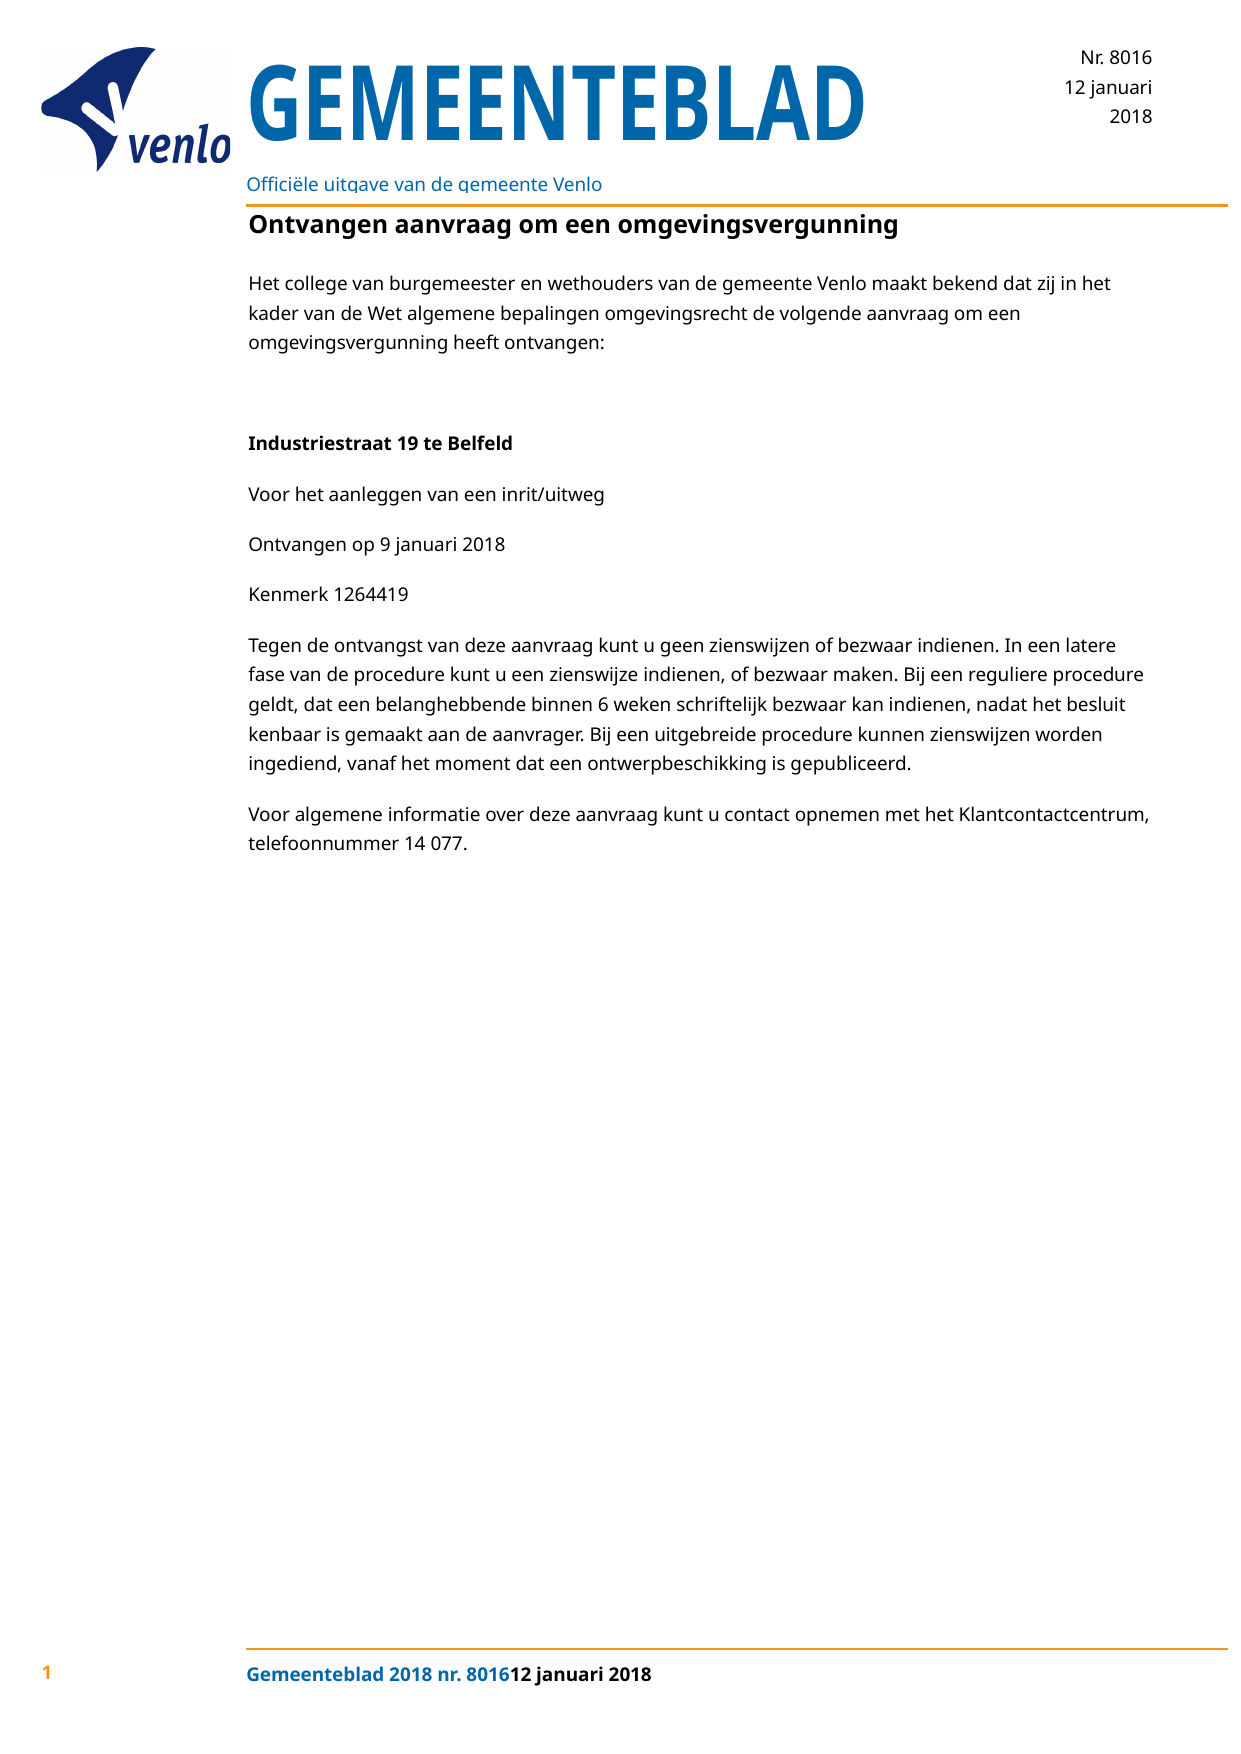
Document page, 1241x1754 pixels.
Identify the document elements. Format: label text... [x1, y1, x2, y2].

text Kenmerk 1264419 [248, 582, 1152, 607]
text Voor het aanleggen van een inrit/uitweg [248, 481, 1152, 506]
text Voor algemene informatie over deze aanvraag kunt u contact opnemen met het Klantcontactcentrum, telefoonnummer 14 077. [248, 801, 1152, 856]
text Ontvangen aanvraag om een omgevingsvergunning [248, 207, 1152, 241]
picture [41, 47, 231, 172]
text Ontvangen op 9 januari 2018 [248, 531, 1152, 557]
text Tegen de ontvangst van deze aanvraag kunt u geen zienswijzen of bezwaar indienen. In een latere fase van de procedure kunt u een zienswijze indienen, of bezwaar maken. Bij een reguliere procedure geldt, dat een belanghebbende binnen 6 weken schriftelijk bezwaar kan indienen, nadat het besluit kenbaar is gemaakt aan de aanvrager. Bij een uitgebreide procedure kunnen zienswijzen worden ingediend, vanaf het moment dat een ontwerpbeschikking is gepubliceerd. [248, 632, 1152, 776]
text Het college van burgemeester en wethouders van de gemeente Venlo maakt bekend dat zij in het kader van de Wet algemene bepalingen omgevingsrecht de volgende aanvraag om een omgevingsvergunning heeft ontvangen: [248, 270, 1152, 355]
text Industriestraat 19 te Belfeld [248, 430, 1152, 456]
